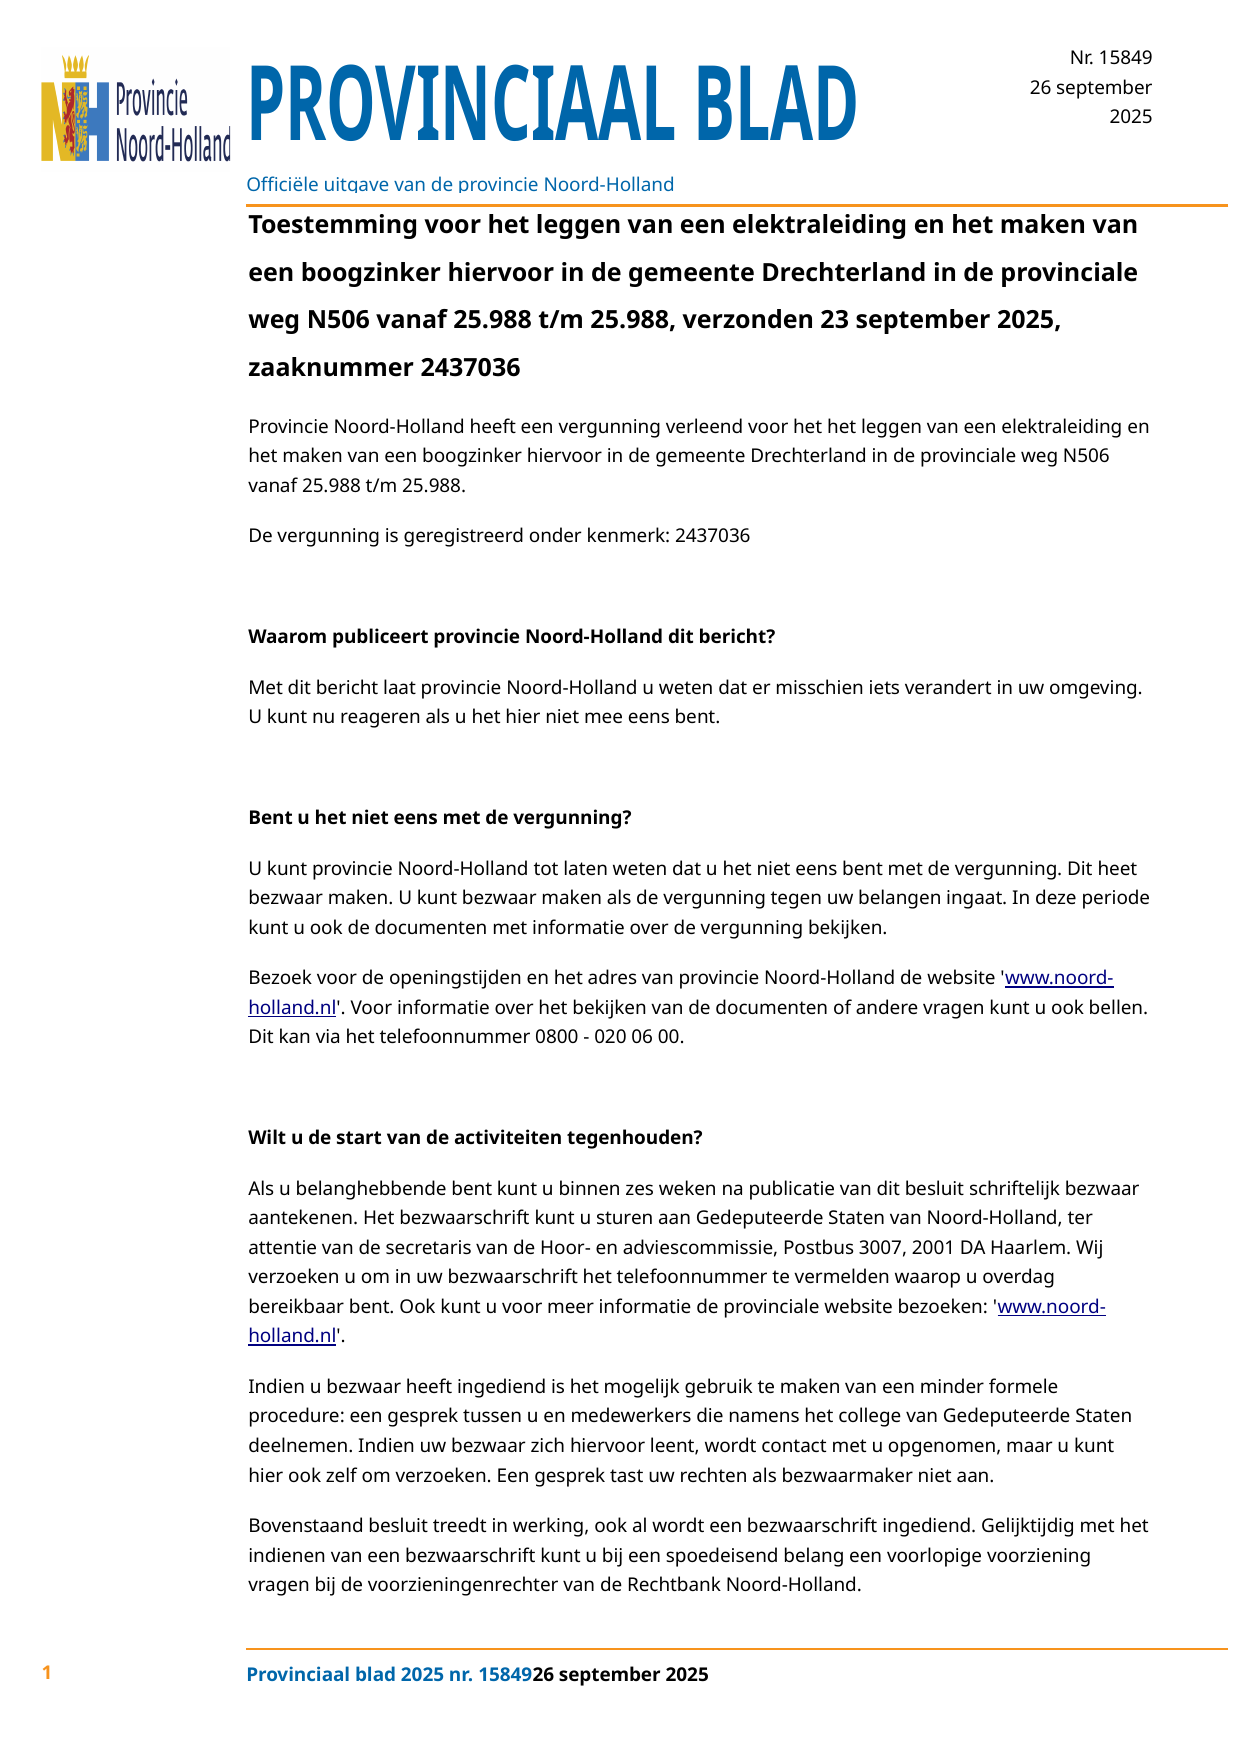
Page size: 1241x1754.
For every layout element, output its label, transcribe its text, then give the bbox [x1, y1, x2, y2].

text De vergunning is geregistreerd onder kenmerk: 2437036 [248, 523, 1152, 548]
text Wilt u de start van de activiteiten tegenhouden? [248, 1124, 1152, 1150]
text Als u belanghebbende bent kunt u binnen zes weken na publicatie van dit besluit schriftelijk bezwaar aantekenen. Het bezwaarschrift kunt u sturen aan Gedeputeerde Staten van Noord-Holland, ter attentie van de secretaris van de Hoor- en adviescommissie, Postbus 3007, 2001 DA Haarlem. Wij verzoeken u om in uw bezwaarschrift het telefoonnummer te vermelden waarop u overdag bereikbaar bent. Ook kunt u voor meer informatie de provinciale website bezoeken: 'www.noord-holland.nl'. [248, 1175, 1152, 1348]
text U kunt provincie Noord-Holland tot laten weten dat u het niet eens bent met de vergunning. Dit heet bezwaar maken. U kunt bezwaar maken als de vergunning tegen uw belangen ingaat. In deze periode kunt u ook de documenten met informatie over de vergunning bekijken. [248, 855, 1152, 940]
text Bovenstaand besluit treedt in werking, ook al wordt een bezwaarschrift ingediend. Gelijktijdig met het indienen van een bezwaarschrift kunt u bij een spoedeisend belang een voorlopige voorziening vragen bij de voorzieningenrechter van de Rechtbank Noord-Holland. [248, 1512, 1152, 1597]
text Bezoek voor de openingstijden en het adres van provincie Noord-Holland de website 'www.noord-holland.nl'. Voor informatie over het bekijken van de documenten of andere vragen kunt u ook bellen. Dit kan via het telefoonnummer 0800 - 020 06 00. [248, 964, 1152, 1049]
text Met dit bericht laat provincie Noord-Holland u weten dat er misschien iets verandert in uw omgeving. U kunt nu reageren als u het hier niet mee eens bent. [248, 674, 1152, 729]
text Waarom publiceert provincie Noord-Holland dit bericht? [248, 623, 1152, 649]
text Indien u bezwaar heeft ingediend is het mogelijk gebruik te maken van een minder formele procedure: een gesprek tussen u en medewerkers die namens het college van Gedeputeerde Staten deelnemen. Indien uw bezwaar zich hiervoor leent, wordt contact met u opgenomen, maar u kunt hier ook zelf om verzoeken. Een gesprek tast uw rechten als bezwaarmaker niet aan. [248, 1373, 1152, 1488]
text Provincie Noord-Holland heeft een vergunning verleend voor het het leggen van een elektraleiding en het maken van een boogzinker hiervoor in de gemeente Drechterland in de provinciale weg N506 vanaf 25.988 t/m 25.988. [248, 413, 1152, 498]
text Bent u het niet eens met de vergunning? [248, 804, 1152, 830]
picture [41, 47, 231, 172]
text Toestemming voor het leggen van een elektraleiding en het maken van een boogzinker hiervoor in de gemeente Drechterland in de provinciale weg N506 vanaf 25.988 t/m 25.988, verzonden 23 september 2025, zaaknummer 2437036 [248, 207, 1152, 384]
